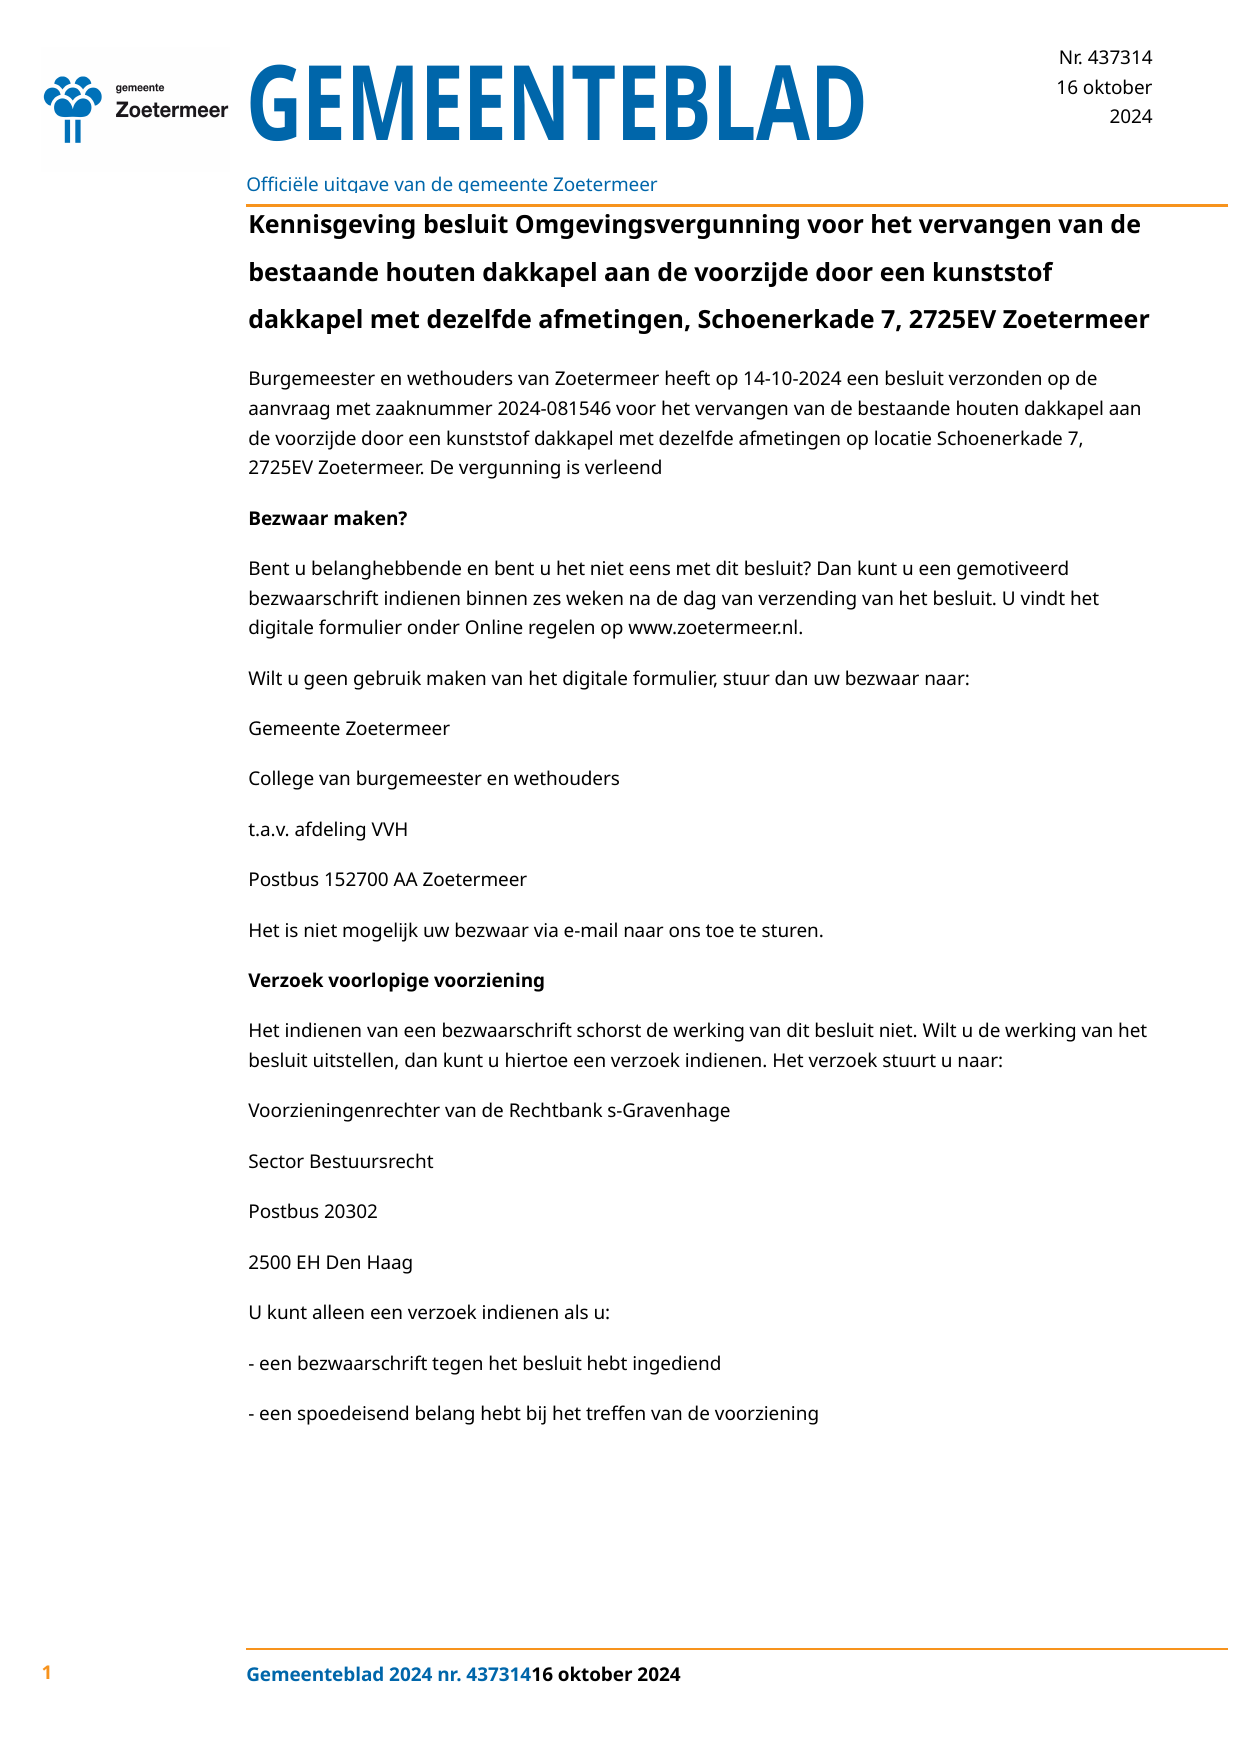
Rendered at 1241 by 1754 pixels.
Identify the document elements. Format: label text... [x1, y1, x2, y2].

text Wilt u geen gebruik maken van het digitale formulier, stuur dan uw bezwaar naar: [248, 665, 1152, 690]
text Kennisgeving besluit Omgevingsvergunning voor het vervangen van de bestaande houten dakkapel aan de voorzijde door een kunststof dakkapel met dezelfde afmetingen, Schoenerkade 7, 2725EV Zoetermeer [248, 207, 1152, 336]
text Verzoek voorlopige voorziening [248, 967, 1152, 993]
text Gemeente Zoetermeer [248, 715, 1152, 741]
text - een spoedeisend belang hebt bij het treffen van de voorziening [248, 1400, 1152, 1426]
text Bent u belanghebbende en bent u het niet eens met dit besluit? Dan kunt u een gemotiveerd bezwaarschrift indienen binnen zes weken na de dag van verzending van het besluit. U vindt het digitale formulier onder Online regelen op www.zoetermeer.nl. [248, 555, 1152, 640]
text Postbus 20302 [248, 1198, 1152, 1224]
text Burgemeester en wethouders van Zoetermeer heeft op 14-10-2024 een besluit verzonden op de aanvraag met zaaknummer 2024-081546 voor het vervangen van de bestaande houten dakkapel aan de voorzijde door een kunststof dakkapel met dezelfde afmetingen op locatie Schoenerkade 7, 2725EV Zoetermeer. De vergunning is verleend [248, 366, 1152, 480]
text - een bezwaarschrift tegen het besluit hebt ingediend [248, 1350, 1152, 1375]
text Bezwaar maken? [248, 505, 1152, 530]
text College van burgemeester en wethouders [248, 766, 1152, 791]
text t.a.v. afdeling VVH [248, 816, 1152, 842]
picture [41, 47, 231, 172]
text 2500 EH Den Haag [248, 1249, 1152, 1274]
text U kunt alleen een verzoek indienen als u: [248, 1299, 1152, 1325]
text Voorzieningenrechter van de Rechtbank s-Gravenhage [248, 1098, 1152, 1123]
text Het indienen van een bezwaarschrift schorst de werking van dit besluit niet. Wilt u de werking van het besluit uitstellen, dan kunt u hiertoe een verzoek indienen. Het verzoek stuurt u naar: [248, 1018, 1152, 1073]
text Het is niet mogelijk uw bezwaar via e-mail naar ons toe te sturen. [248, 917, 1152, 942]
text Postbus 152700 AA Zoetermeer [248, 866, 1152, 892]
text Sector Bestuursrecht [248, 1148, 1152, 1174]
